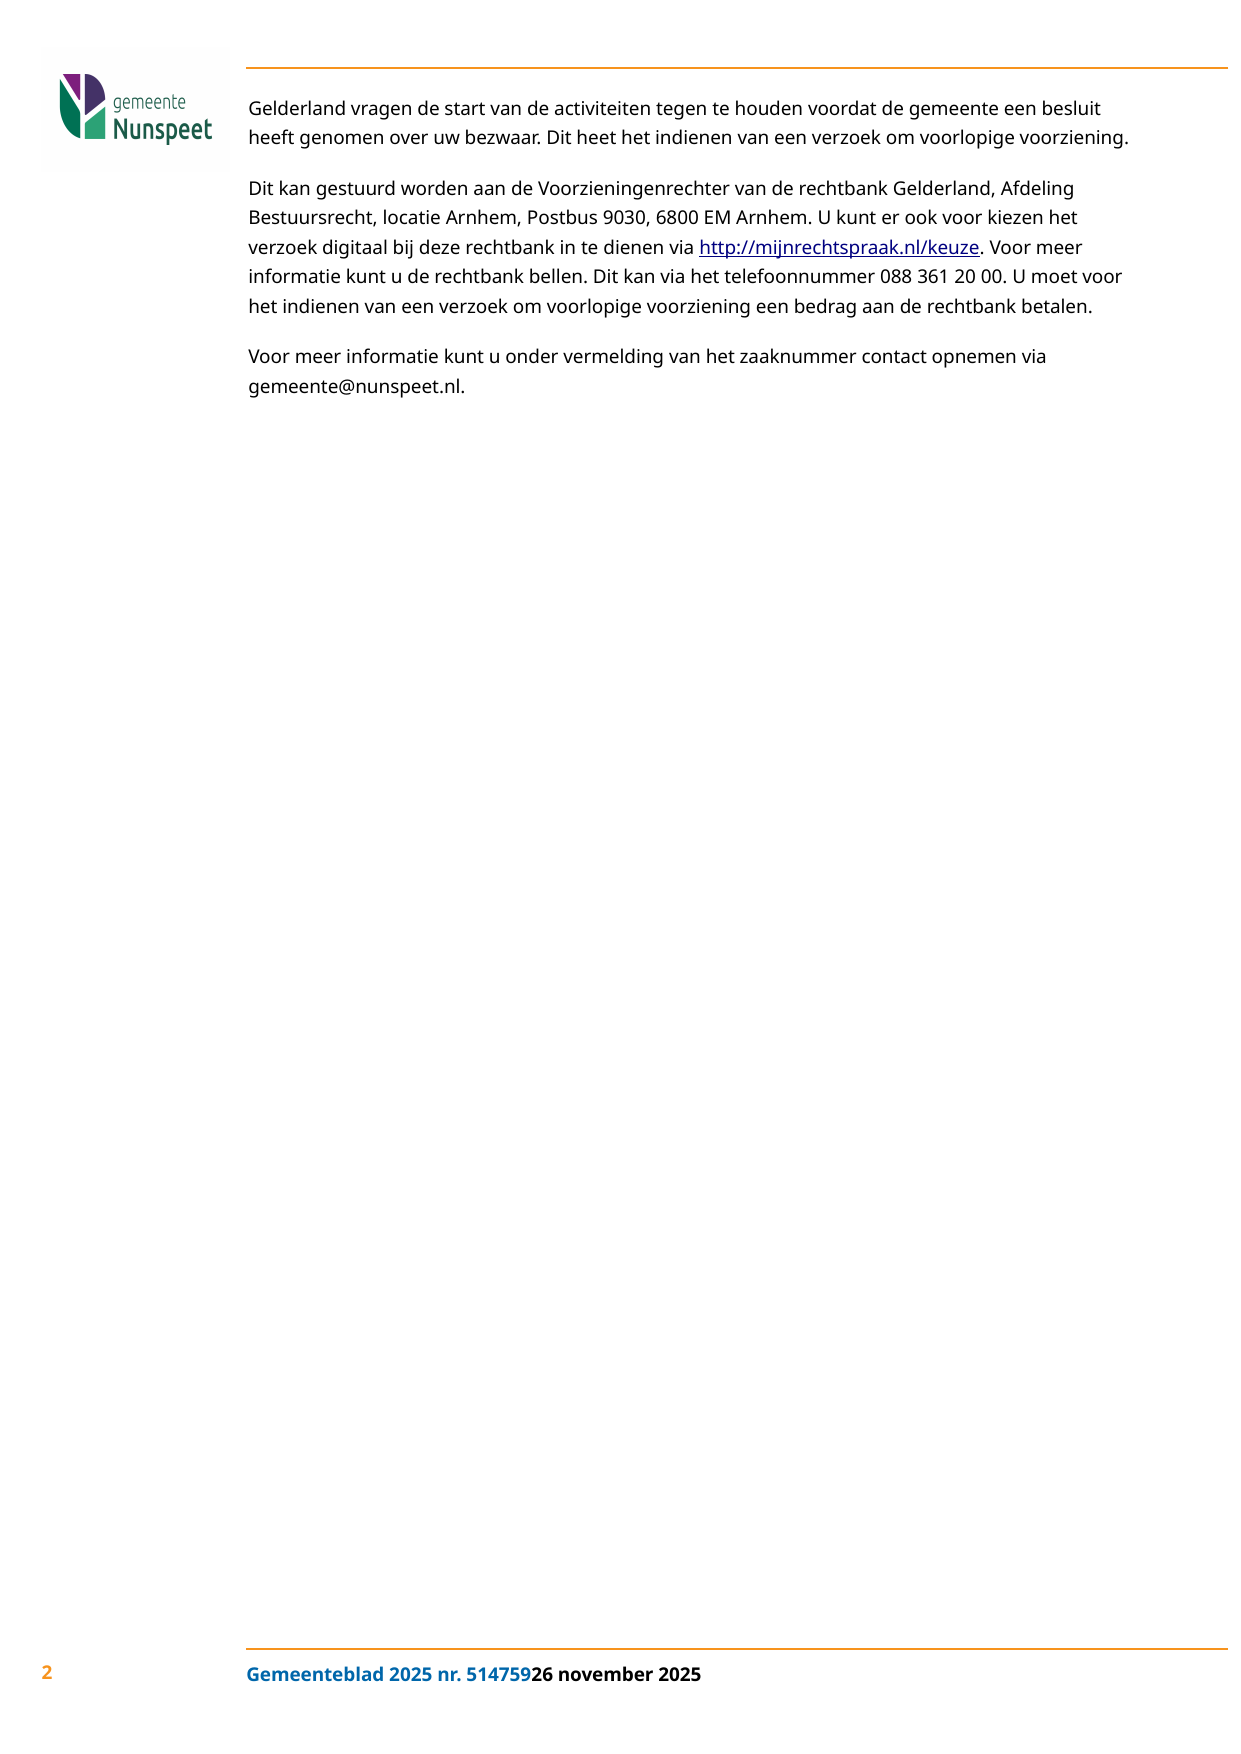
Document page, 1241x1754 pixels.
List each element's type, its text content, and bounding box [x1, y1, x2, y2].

text Gelderland vragen de start van de activiteiten tegen te houden voordat de gemeente een besluit heeft genomen over uw bezwaar. Dit heet het indienen van een verzoek om voorlopige voorziening. [248, 95, 1152, 150]
text Voor meer informatie kunt u onder vermelding van het zaaknummer contact opnemen via gemeente@nunspeet.nl. [248, 343, 1152, 399]
text Dit kan gestuurd worden aan de Voorzieningenrechter van de rechtbank Gelderland, Afdeling Bestuursrecht, locatie Arnhem, Postbus 9030, 6800 EM Arnhem. U kunt er ook voor kiezen het verzoek digitaal bij deze rechtbank in te dienen via http://mijnrechtspraak.nl/keuze. Voor meer informatie kunt u de rechtbank bellen. Dit kan via het telefoonnummer 088 361 20 00. U moet voor het indienen van een verzoek om voorlopige voorziening een bedrag aan de rechtbank betalen. [248, 175, 1152, 319]
picture [41, 47, 231, 172]
